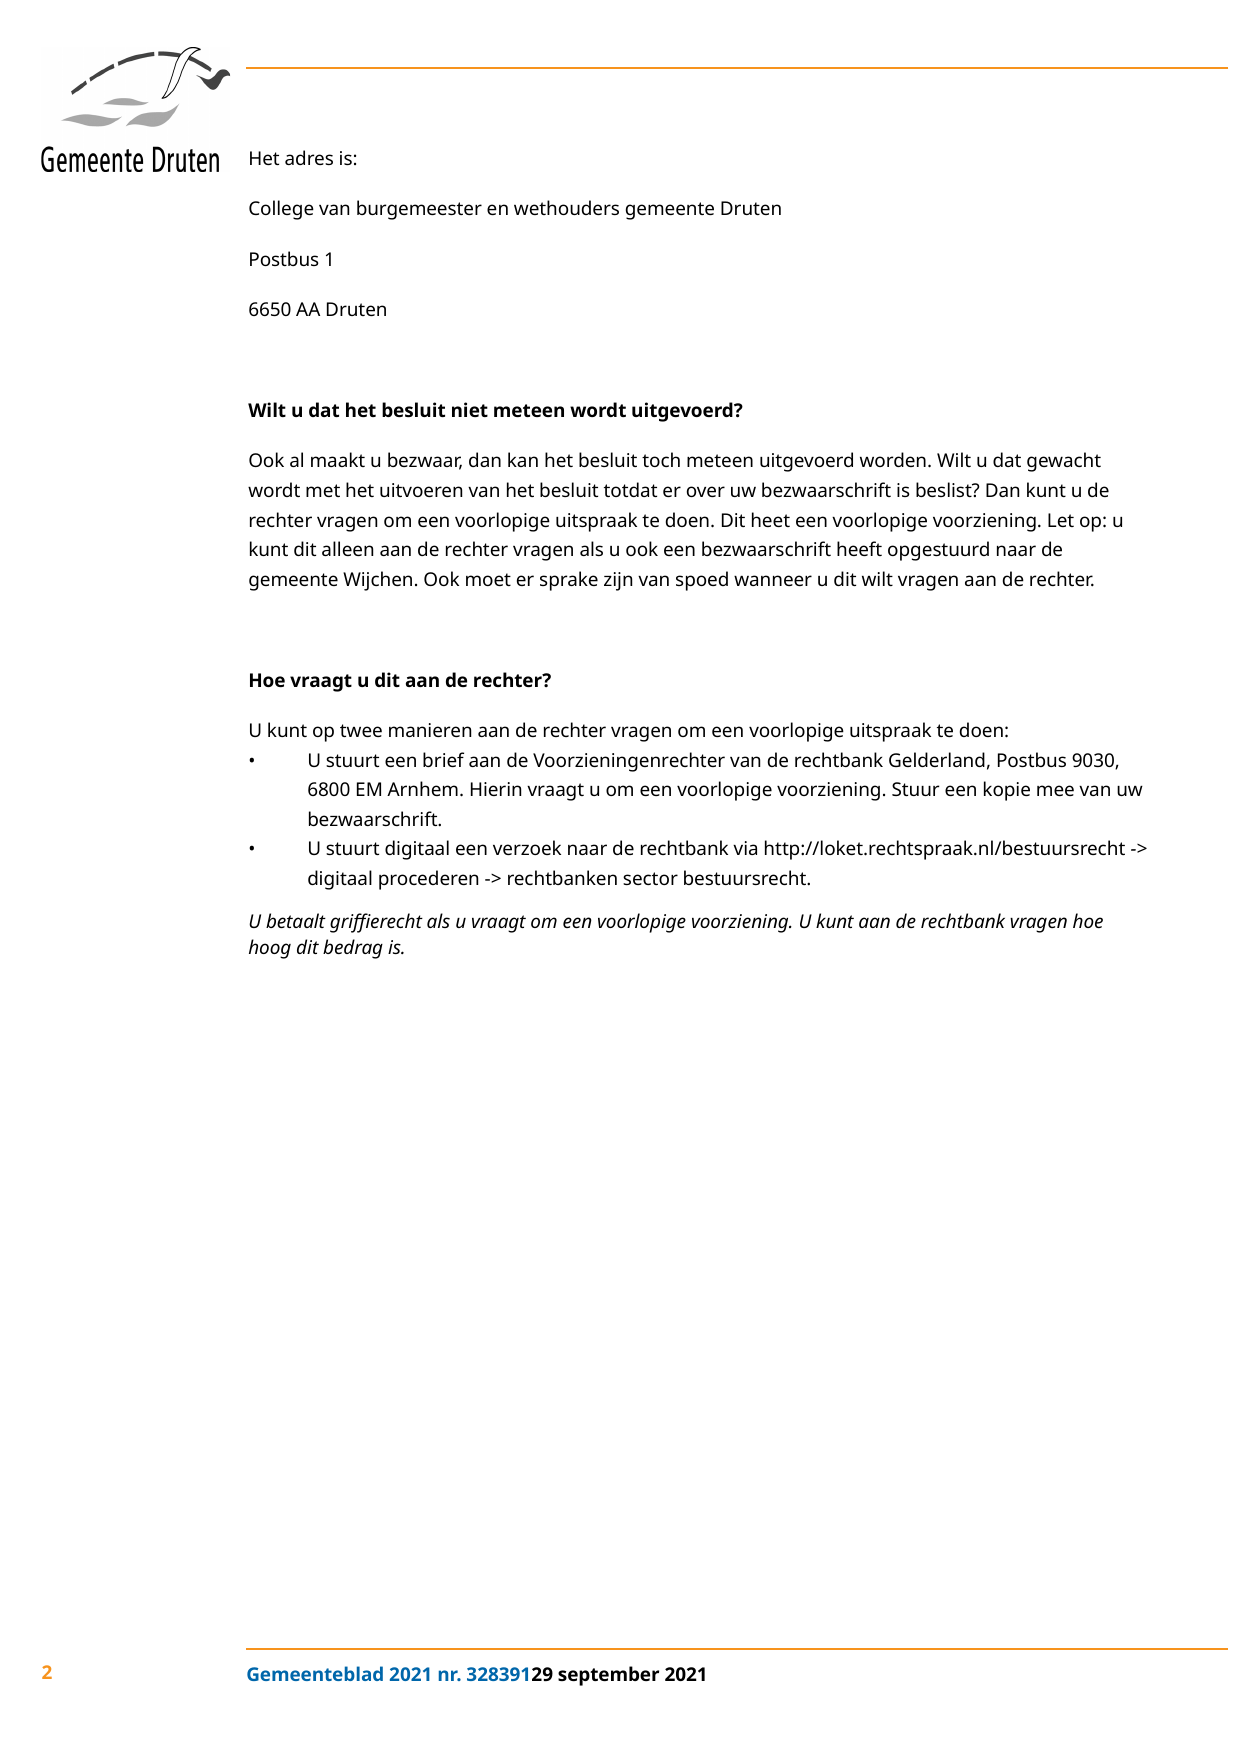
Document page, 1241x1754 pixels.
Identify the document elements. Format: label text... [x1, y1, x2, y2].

text Ook al maakt u bezwaar, dan kan het besluit toch meteen uitgevoerd worden. Wilt u dat gewacht wordt met het uitvoeren van het besluit totdat er over uw bezwaarschrift is beslist? Dan kunt u de rechter vragen om een voorlopige uitspraak te doen. Dit heet een voorlopige voorziening. Let op: u kunt dit alleen aan de rechter vragen als u ook een bezwaarschrift heeft opgestuurd naar de gemeente Wijchen. Ook moet er sprake zijn van spoed wanneer u dit wilt vragen aan de rechter. [248, 448, 1152, 592]
picture [41, 47, 231, 172]
text Postbus 1 [248, 246, 1152, 272]
text Wilt u dat het besluit niet meteen wordt uitgevoerd? [248, 397, 1152, 423]
text U kunt op twee manieren aan de rechter vragen om een voorlopige uitspraak te doen: [248, 717, 1152, 743]
text Het adres is: [248, 145, 1152, 171]
list U stuurt een brief aan de Voorzieningenrechter van de rechtbank Gelderland, Postbus 9030, 6800 EM Arnhem. Hierin vraagt u om een voorlopige voorziening. Stuur een kopie mee van uw bezwaarschrift. [248, 747, 1152, 832]
text U betaalt griffierecht als u vraagt om een voorlopige voorziening. U kunt aan de rechtbank vragen hoe hoog dit bedrag is. [248, 908, 1152, 960]
text College van burgemeester en wethouders gemeente Druten [248, 196, 1152, 221]
text Hoe vraagt u dit aan de rechter? [248, 667, 1152, 693]
text 6650 AA Druten [248, 296, 1152, 322]
list U stuurt digitaal een verzoek naar de rechtbank via http://loket.rechtspraak.nl/bestuursrecht -> digitaal procederen -> rechtbanken sector bestuursrecht. [248, 836, 1152, 891]
